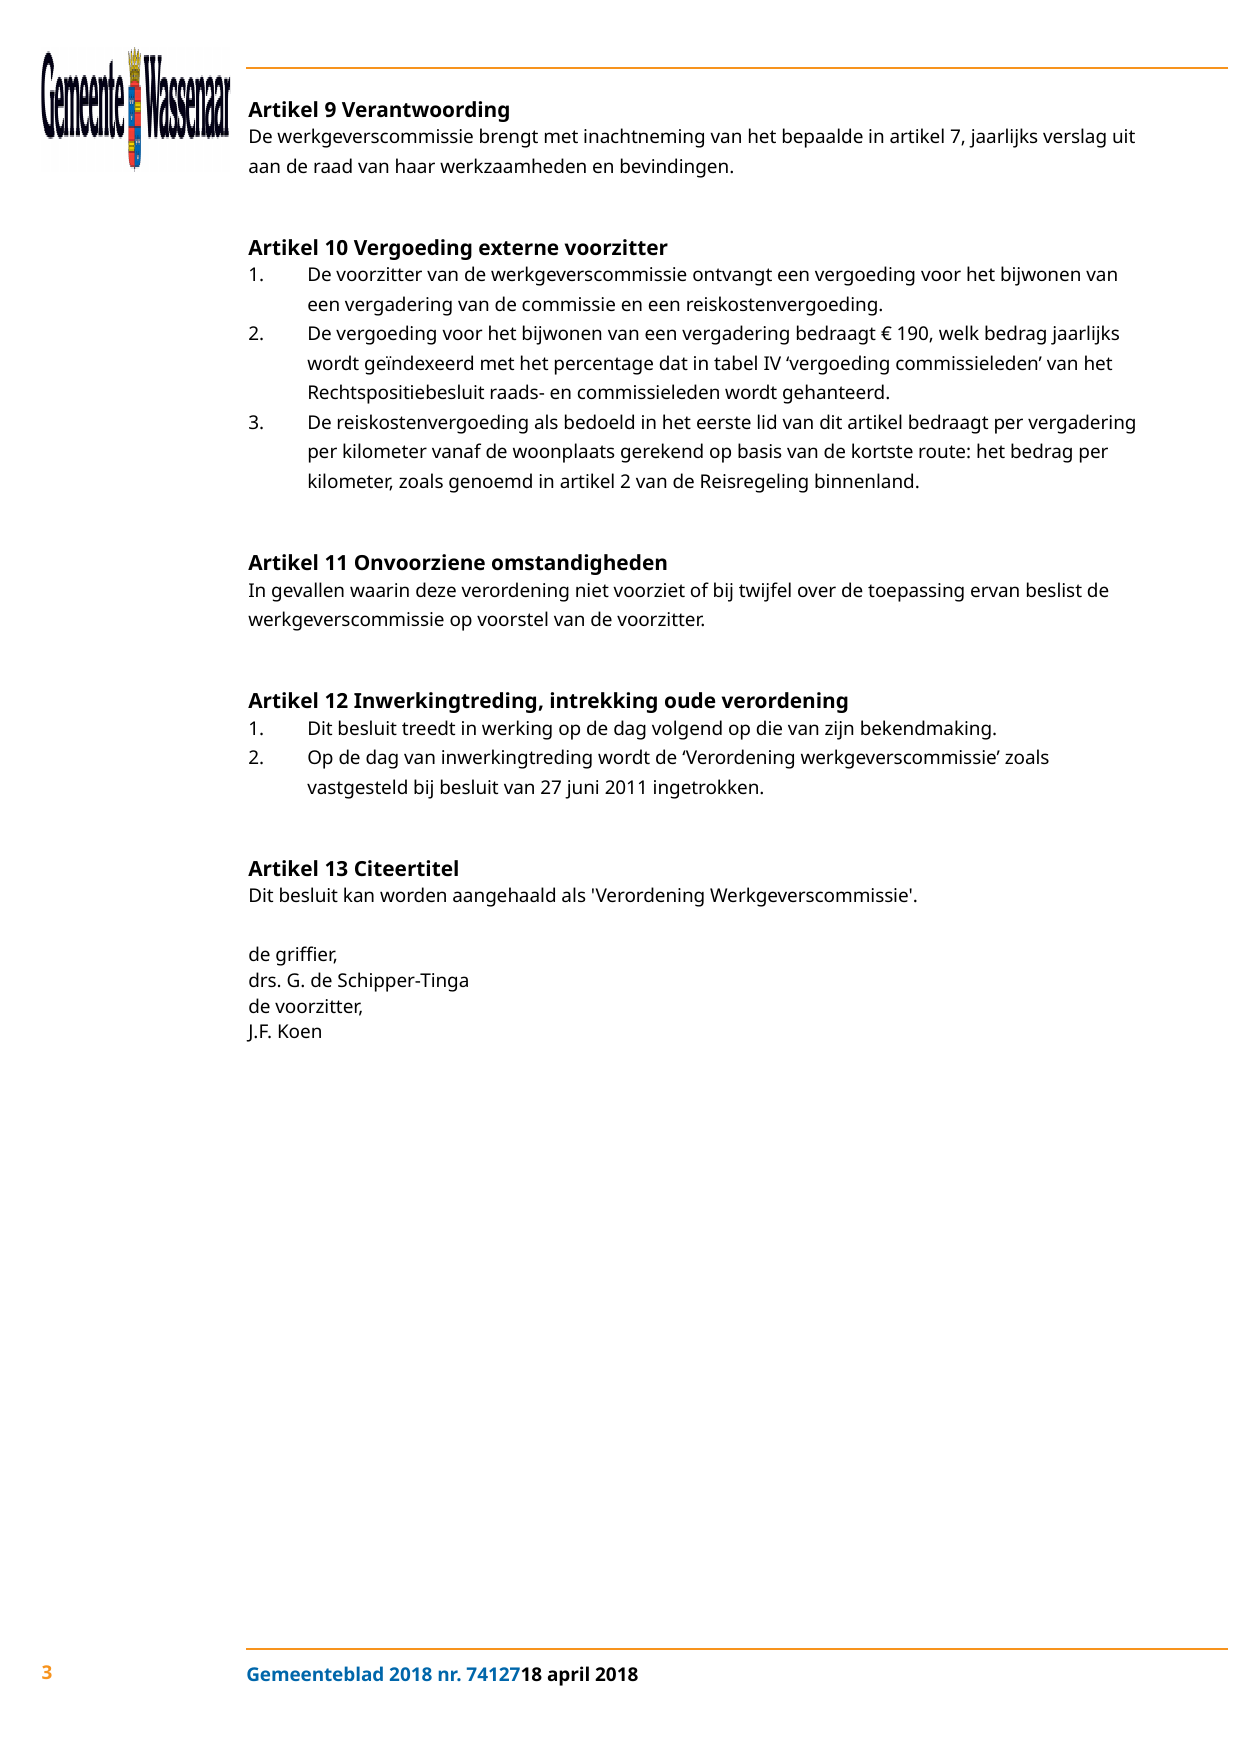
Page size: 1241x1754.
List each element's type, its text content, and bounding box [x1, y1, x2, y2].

text de voorzitter, [248, 993, 1152, 1019]
picture [41, 47, 231, 172]
text Artikel 11 Onvoorziene omstandigheden [248, 548, 1152, 577]
text Artikel 13 Citeertitel [248, 854, 1152, 882]
text De werkgeverscommissie brengt met inachtneming van het bepaalde in artikel 7, jaarlijks verslag uit aan de raad van haar werkzaamheden en bevindingen. [248, 123, 1152, 178]
text In gevallen waarin deze verordening niet voorziet of bij twijfel over de toepassing ervan beslist de werkgeverscommissie op voorstel van de voorzitter. [248, 577, 1152, 632]
text J.F. Koen [248, 1019, 1152, 1044]
text Artikel 10 Vergoeding externe voorzitter [248, 233, 1152, 261]
text Artikel 12 Inwerkingtreding, intrekking oude verordening [248, 686, 1152, 715]
text drs. G. de Schipper-Tinga [248, 967, 1152, 993]
list De reiskostenvergoeding als bedoeld in het eerste lid van dit artikel bedraagt per vergadering per kilometer vanaf de woonplaats gerekend op basis van de kortste route: het bedrag per kilometer, zoals genoemd in artikel 2 van de Reisregeling binnenland. [248, 409, 1152, 494]
list Op de dag van inwerkingtreding wordt de ‘Verordening werkgeverscommissie’ zoals vastgesteld bij besluit van 27 juni 2011 ingetrokken. [248, 744, 1152, 800]
text de griffier, [248, 942, 1152, 967]
list De voorzitter van de werkgeverscommissie ontvangt een vergoeding voor het bijwonen van een vergadering van de commissie en een reiskostenvergoeding. [248, 261, 1152, 317]
list De vergoeding voor het bijwonen van een vergadering bedraagt € 190, welk bedrag jaarlijks wordt geïndexeerd met het percentage dat in tabel IV ‘vergoeding commissieleden’ van het Rechtspositiebesluit raads- en commissieleden wordt gehanteerd. [248, 320, 1152, 405]
text Dit besluit kan worden aangehaald als 'Verordening Werkgeverscommissie'. [248, 882, 1152, 908]
list Dit besluit treedt in werking op de dag volgend op die van zijn bekendmaking. [248, 715, 1152, 741]
text Artikel 9 Verantwoording [248, 95, 1152, 123]
